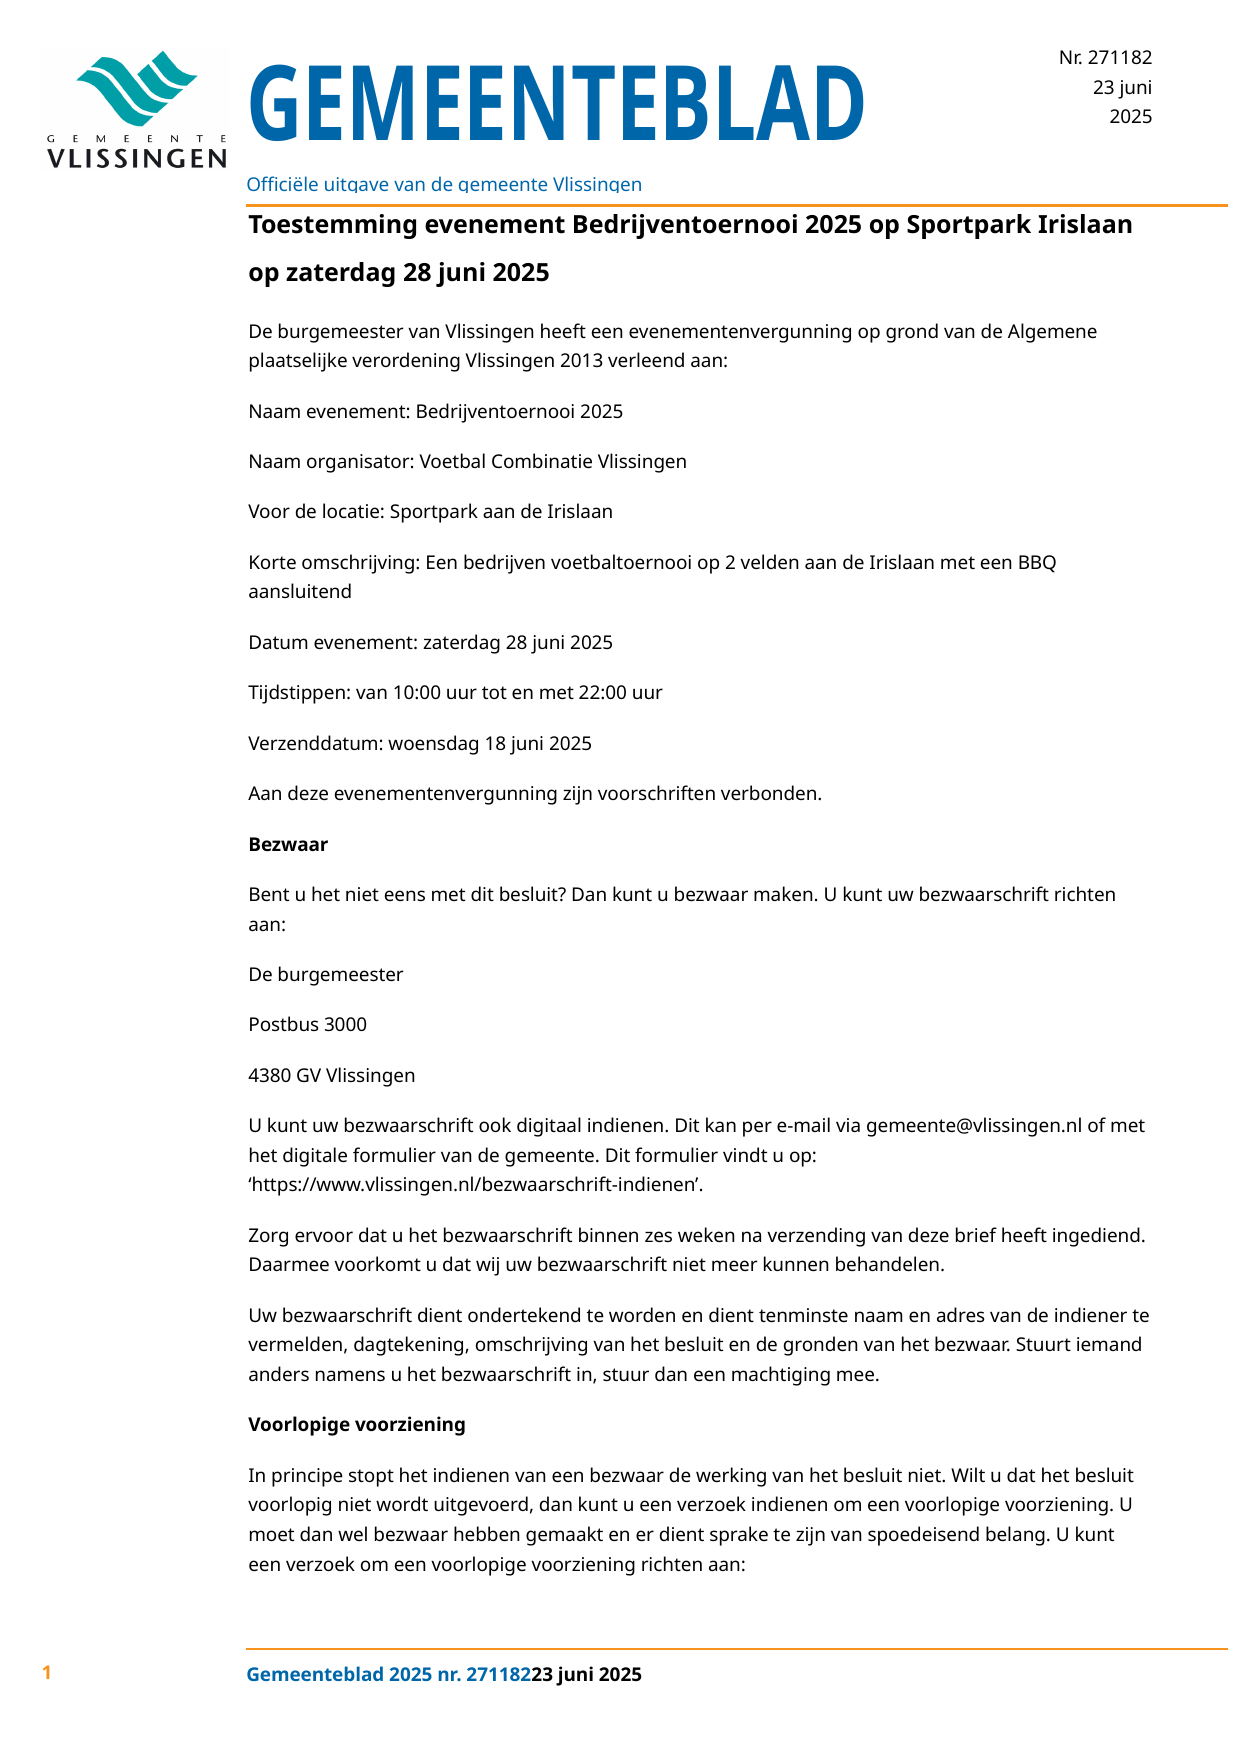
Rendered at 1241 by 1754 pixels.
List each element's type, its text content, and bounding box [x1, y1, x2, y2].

text De burgemeester [248, 961, 1152, 987]
text Naam evenement: Bedrijventoernooi 2025 [248, 398, 1152, 424]
text In principe stopt het indienen van een bezwaar de werking van het besluit niet. Wilt u dat het besluit voorlopig niet wordt uitgevoerd, dan kunt u een verzoek indienen om een voorlopige voorziening. U moet dan wel bezwaar hebben gemaakt en er dient sprake te zijn van spoedeisend belang. U kunt een verzoek om een voorlopige voorziening richten aan: [248, 1462, 1152, 1577]
text Korte omschrijving: Een bedrijven voetbaltoernooi op 2 velden aan de Irislaan met een BBQ aansluitend [248, 549, 1152, 604]
text Postbus 3000 [248, 1012, 1152, 1037]
text Aan deze evenementenvergunning zijn voorschriften verbonden. [248, 780, 1152, 806]
text Voor de locatie: Sportpark aan de Irislaan [248, 499, 1152, 524]
text De burgemeester van Vlissingen heeft een evenementenvergunning op grond van de Algemene plaatselijke verordening Vlissingen 2013 verleend aan: [248, 318, 1152, 373]
picture [41, 47, 231, 172]
text Bezwaar [248, 831, 1152, 857]
text U kunt uw bezwaarschrift ook digitaal indienen. Dit kan per e-mail via gemeente@vlissingen.nl of met het digitale formulier van de gemeente. Dit formulier vindt u op: ‘https://www.vlissingen.nl/bezwaarschrift-indienen’. [248, 1112, 1152, 1197]
text Verzenddatum: woensdag 18 juni 2025 [248, 730, 1152, 756]
text Uw bezwaarschrift dient ondertekend te worden en dient tenminste naam en adres van de indiener te vermelden, dagtekening, omschrijving van het besluit en de gronden van het bezwaar. Stuurt iemand anders namens u het bezwaarschrift in, stuur dan een machtiging mee. [248, 1302, 1152, 1387]
text Bent u het niet eens met dit besluit? Dan kunt u bezwaar maken. U kunt uw bezwaarschrift richten aan: [248, 881, 1152, 937]
text Voorlopige voorziening [248, 1412, 1152, 1437]
text Toestemming evenement Bedrijventoernooi 2025 op Sportpark Irislaan op zaterdag 28 juni 2025 [248, 207, 1152, 288]
text Tijdstippen: van 10:00 uur tot en met 22:00 uur [248, 679, 1152, 705]
text Datum evenement: zaterdag 28 juni 2025 [248, 629, 1152, 655]
text Zorg ervoor dat u het bezwaarschrift binnen zes weken na verzending van deze brief heeft ingediend. Daarmee voorkomt u dat wij uw bezwaarschrift niet meer kunnen behandelen. [248, 1222, 1152, 1277]
text Naam organisator: Voetbal Combinatie Vlissingen [248, 448, 1152, 474]
text 4380 GV Vlissingen [248, 1062, 1152, 1088]
